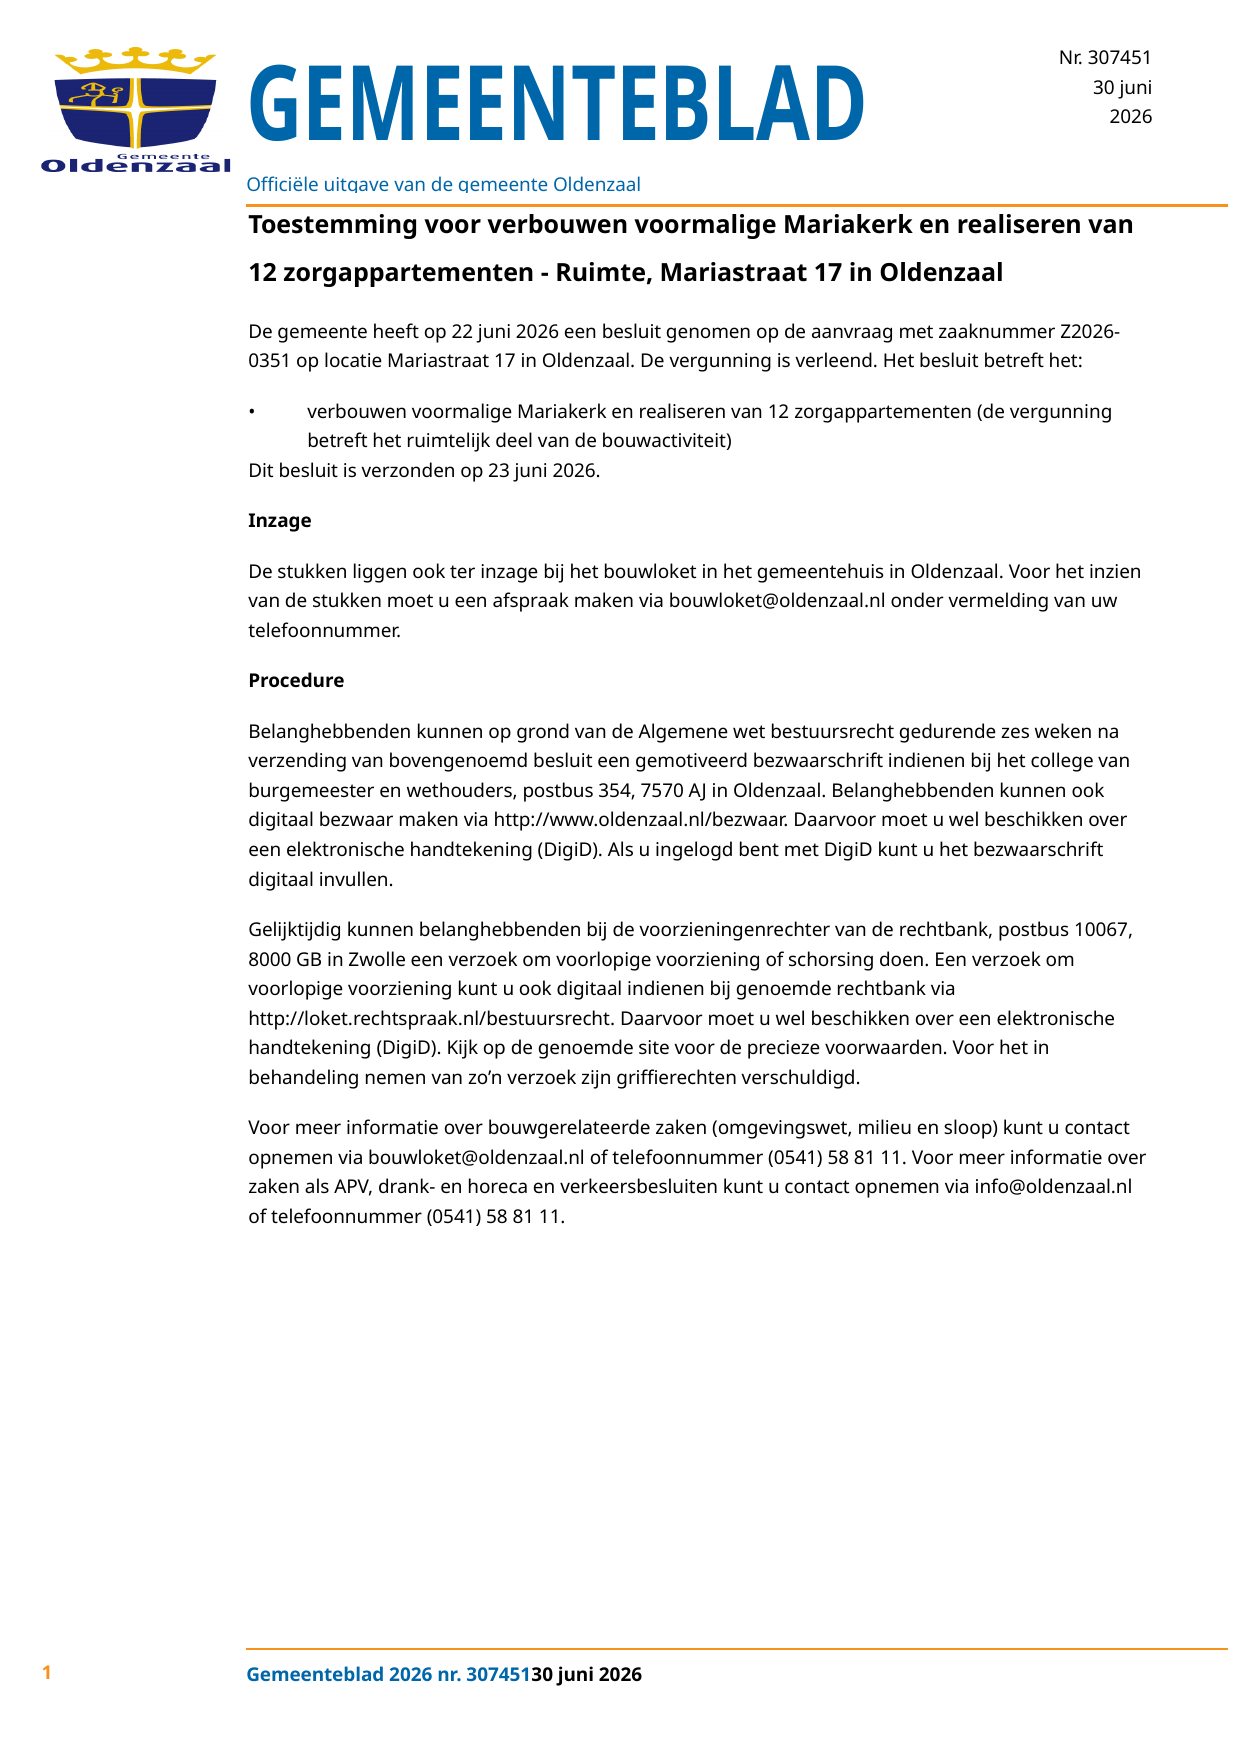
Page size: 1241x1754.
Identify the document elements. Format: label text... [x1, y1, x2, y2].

list verbouwen voormalige Mariakerk en realiseren van 12 zorgappartementen (de vergunning betreft het ruimtelijk deel van de bouwactiviteit) [248, 398, 1152, 453]
text Toestemming voor verbouwen voormalige Mariakerk en realiseren van 12 zorgappartementen - Ruimte, Mariastraat 17 in Oldenzaal [248, 207, 1152, 288]
text Dit besluit is verzonden op 23 juni 2026. [248, 457, 1152, 483]
text Belanghebbenden kunnen op grond van de Algemene wet bestuursrecht gedurende zes weken na verzending van bovengenoemd besluit een gemotiveerd bezwaarschrift indienen bij het college van burgemeester en wethouders, postbus 354, 7570 AJ in Oldenzaal. Belanghebbenden kunnen ook digitaal bezwaar maken via http://www.oldenzaal.nl/bezwaar. Daarvoor moet u wel beschikken over een elektronische handtekening (DigiD). Als u ingelogd bent met DigiD kunt u het bezwaarschrift digitaal invullen. [248, 718, 1152, 892]
picture [41, 47, 231, 172]
text De stukken liggen ook ter inzage bij het bouwloket in het gemeentehuis in Oldenzaal. Voor het inzien van de stukken moet u een afspraak maken via bouwloket@oldenzaal.nl onder vermelding van uw telefoonnummer. [248, 558, 1152, 643]
text Inzage [248, 507, 1152, 533]
text De gemeente heeft op 22 juni 2026 een besluit genomen op de aanvraag met zaaknummer Z2026-0351 op locatie Mariastraat 17 in Oldenzaal. De vergunning is verleend. Het besluit betreft het: [248, 318, 1152, 373]
text Voor meer informatie over bouwgerelateerde zaken (omgevingswet, milieu en sloop) kunt u contact opnemen via bouwloket@oldenzaal.nl of telefoonnummer (0541) 58 81 11. Voor meer informatie over zaken als APV, drank- en horeca en verkeersbesluiten kunt u contact opnemen via info@oldenzaal.nl of telefoonnummer (0541) 58 81 11. [248, 1114, 1152, 1229]
text Gelijktijdig kunnen belanghebbenden bij de voorzieningenrechter van de rechtbank, postbus 10067, 8000 GB in Zwolle een verzoek om voorlopige voorziening of schorsing doen. Een verzoek om voorlopige voorziening kunt u ook digitaal indienen bij genoemde rechtbank via http://loket.rechtspraak.nl/bestuursrecht. Daarvoor moet u wel beschikken over een elektronische handtekening (DigiD). Kijk op de genoemde site voor de precieze voorwaarden. Voor het in behandeling nemen van zo’n verzoek zijn griffierechten verschuldigd. [248, 916, 1152, 1090]
text Procedure [248, 667, 1152, 693]
